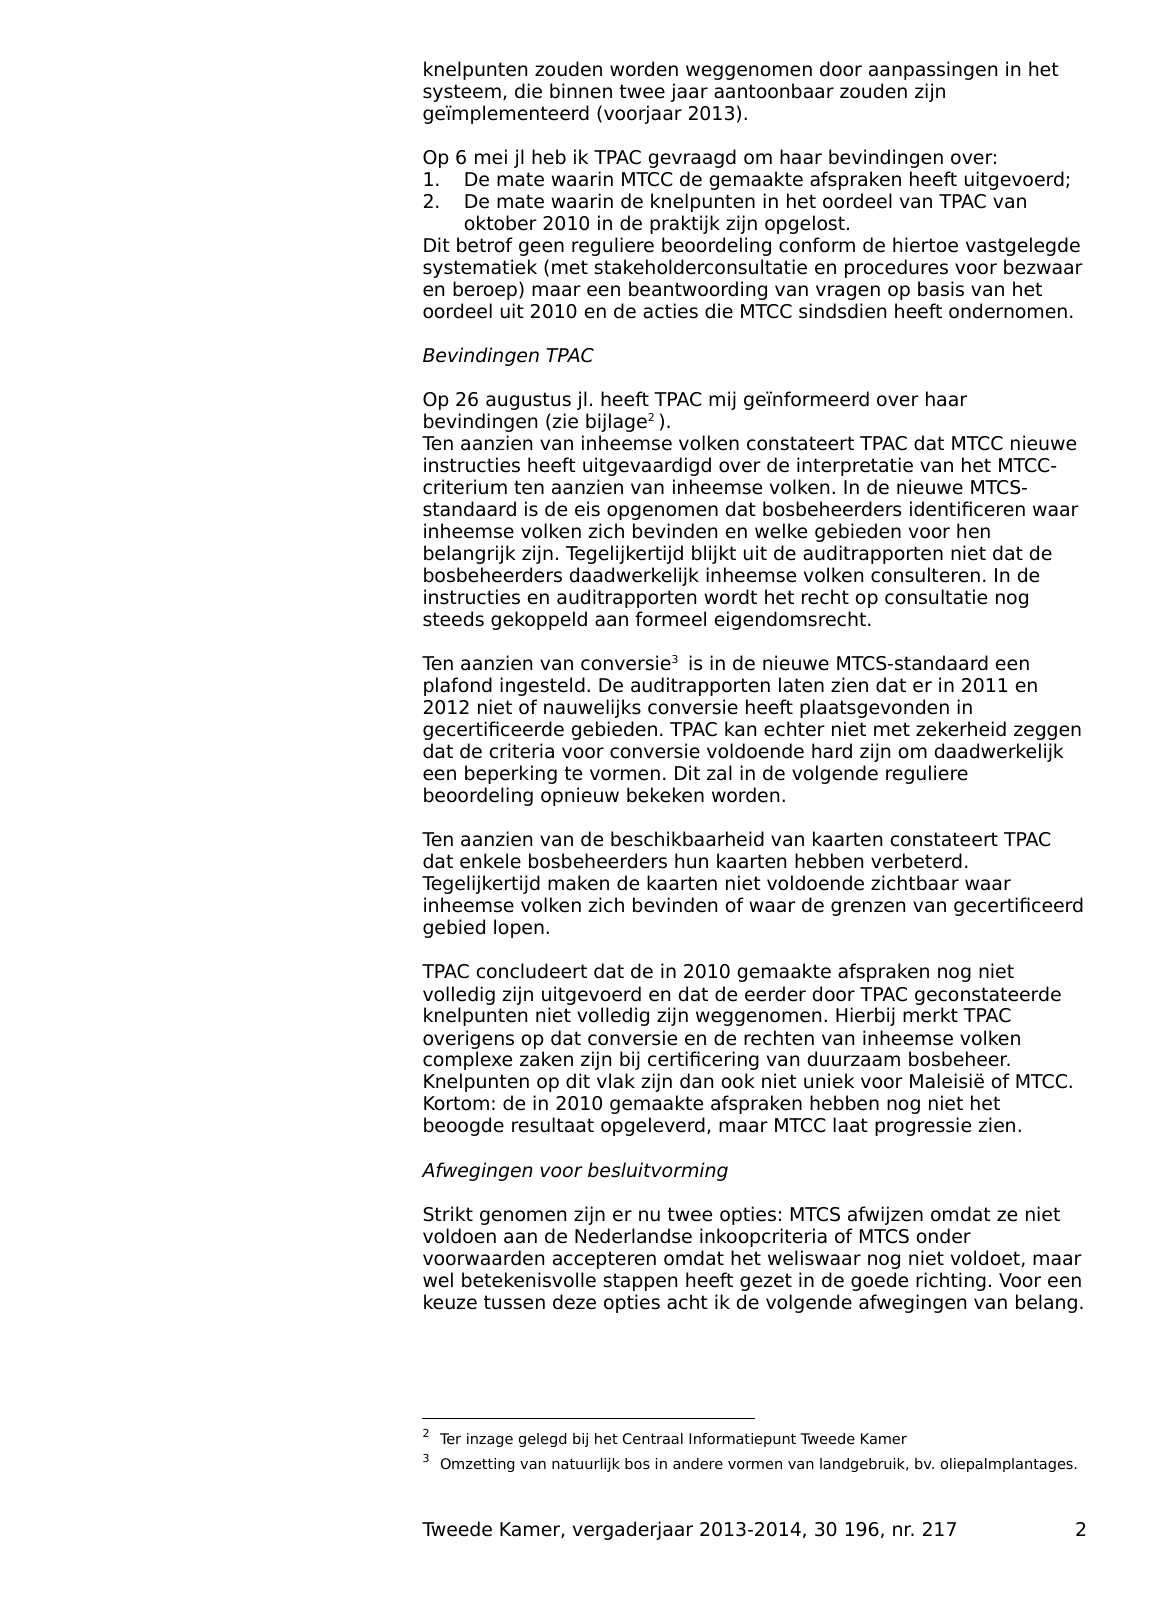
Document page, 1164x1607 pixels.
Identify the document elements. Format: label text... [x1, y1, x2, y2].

text Ten aanzien van de beschikbaarheid van kaarten constateert TPAC dat enkele bosbeheerders hun kaarten hebben verbeterd. Tegelijkertijd maken de kaarten niet voldoende zichtbaar waar inheemse volken zich bevinden of waar de grenzen van gecertificeerd gebied lopen. [422, 829, 1087, 939]
text Kortom: de in 2010 gemaakte afspraken hebben nog niet het beoogde resultaat opgeleverd, maar MTCC laat progressie zien. [422, 1093, 1087, 1137]
text 1. De mate waarin MTCC de gemaakte afspraken heeft uitgevoerd; [422, 169, 1087, 191]
text Ten aanzien van inheemse volken constateert TPAC dat MTCC nieuwe instructies heeft uitgevaardigd over de interpretatie van het MTCC-criterium ten aanzien van inheemse volken. In de nieuwe MTCS-standaard is de eis opgenomen dat bosbeheerders identificeren waar inheemse volken zich bevinden en welke gebieden voor hen belangrijk zijn. Tegelijkertijd blijkt uit de auditrapporten niet dat de bosbeheerders daadwerkelijk inheemse volken consulteren. In de instructies en auditrapporten wordt het recht op consultatie nog steeds gekoppeld aan formeel eigendomsrecht. [422, 433, 1087, 631]
text Strikt genomen zijn er nu twee opties: MTCS afwijzen omdat ze niet voldoen aan de Nederlandse inkoopcriteria of MTCS onder voorwaarden accepteren omdat het weliswaar nog niet voldoet, maar wel betekenisvolle stappen heeft gezet in de goede richting. Voor een keuze tussen deze opties acht ik de volgende afwegingen van belang. [422, 1204, 1087, 1313]
text Dit betrof geen reguliere beoordeling conform de hiertoe vastgelegde systematiek (met stakeholderconsultatie en procedures voor bezwaar en beroep) maar een beantwoording van vragen op basis van het oordeel uit 2010 en de acties die MTCC sindsdien heeft ondernomen. [422, 235, 1087, 323]
text TPAC concludeert dat de in 2010 gemaakte afspraken nog niet volledig zijn uitgevoerd en dat de eerder door TPAC geconstateerde knelpunten niet volledig zijn weggenomen. Hierbij merkt TPAC overigens op dat conversie en de rechten van inheemse volken complexe zaken zijn bij certificering van duurzaam bosbeheer. Knelpunten op dit vlak zijn dan ook niet uniek voor Maleisië of MTCC. [422, 961, 1087, 1093]
text Op 26 augustus jl. heeft TPAC mij geïnformeerd over haar bevindingen (zie bijlage). [422, 389, 1087, 433]
subtitle Afwegingen voor besluitvorming [422, 1159, 1087, 1181]
text Omzetting van natuurlijk bos in andere vormen van landgebruik, bv. oliepalmplantages. [422, 1452, 1087, 1474]
text 2. De mate waarin de knelpunten in het oordeel van TPAC van oktober 2010 in de praktijk zijn opgelost. [422, 191, 1087, 235]
subtitle Bevindingen TPAC [422, 345, 1087, 367]
text Ten aanzien van conversie is in de nieuwe MTCS-standaard een plafond ingesteld. De auditrapporten laten zien dat er in 2011 en 2012 niet of nauwelijks conversie heeft plaatsgevonden in gecertificeerde gebieden. TPAC kan echter niet met zekerheid zeggen dat de criteria voor conversie voldoende hard zijn om daadwerkelijk een beperking te vormen. Dit zal in de volgende reguliere beoordeling opnieuw bekeken worden. [422, 653, 1087, 807]
text knelpunten zouden worden weggenomen door aanpassingen in het systeem, die binnen twee jaar aantoonbaar zouden zijn geïmplementeerd (voorjaar 2013). [422, 59, 1087, 125]
text Ter inzage gelegd bij het Centraal Informatiepunt Tweede Kamer [422, 1427, 1087, 1449]
text Op 6 mei jl heb ik TPAC gevraagd om haar bevindingen over: [422, 147, 1087, 169]
